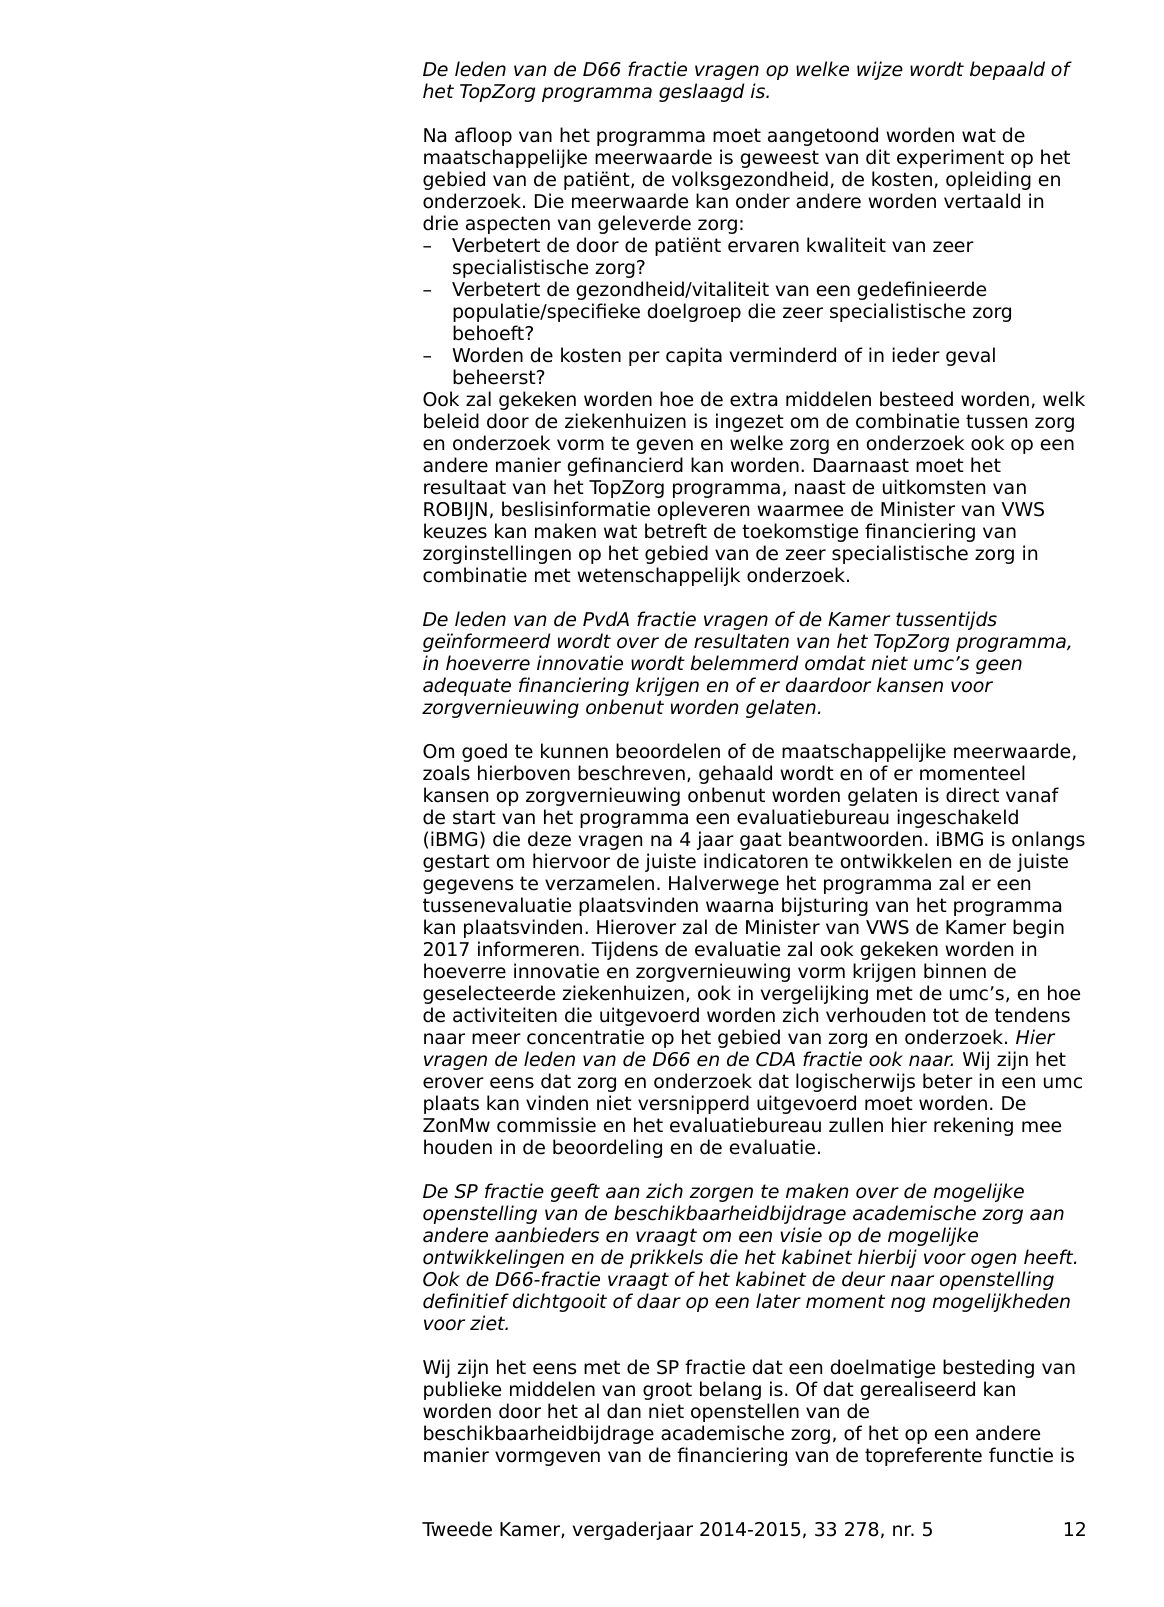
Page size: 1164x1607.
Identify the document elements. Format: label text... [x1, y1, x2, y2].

text – Verbetert de gezondheid/vitaliteit van een gedefinieerde populatie/specifieke doelgroep die zeer specialistische zorg behoeft? [422, 279, 1087, 345]
text De leden van de D66 fractie vragen op welke wijze wordt bepaald of het TopZorg programma geslaagd is. [422, 59, 1087, 103]
text De SP fractie geeft aan zich zorgen te maken over de mogelijke openstelling van de beschikbaarheidbijdrage academische zorg aan andere aanbieders en vraagt om een visie op de mogelijke ontwikkelingen en de prikkels die het kabinet hierbij voor ogen heeft. Ook de D66-fractie vraagt of het kabinet de deur naar openstelling definitief dichtgooit of daar op een later moment nog mogelijkheden voor ziet. [422, 1181, 1087, 1335]
text De leden van de PvdA fractie vragen of de Kamer tussentijds geïnformeerd wordt over de resultaten van het TopZorg programma, in hoeverre innovatie wordt belemmerd omdat niet umc’s geen adequate financiering krijgen en of er daardoor kansen voor zorgvernieuwing onbenut worden gelaten. [422, 609, 1087, 719]
text Wij zijn het eens met de SP fractie dat een doelmatige besteding van publieke middelen van groot belang is. Of dat gerealiseerd kan worden door het al dan niet openstellen van de beschikbaarheidbijdrage academische zorg, of het op een andere manier vormgeven van de financiering van de topreferente functie is [422, 1357, 1087, 1467]
text Om goed te kunnen beoordelen of de maatschappelijke meerwaarde, zoals hierboven beschreven, gehaald wordt en of er momenteel kansen op zorgvernieuwing onbenut worden gelaten is direct vanaf de start van het programma een evaluatiebureau ingeschakeld (iBMG) die deze vragen na 4 jaar gaat beantwoorden. iBMG is onlangs gestart om hiervoor de juiste indicatoren te ontwikkelen en de juiste gegevens te verzamelen. Halverwege het programma zal er een tussenevaluatie plaatsvinden waarna bijsturing van het programma kan plaatsvinden. Hierover zal de Minister van VWS de Kamer begin 2017 informeren. Tijdens de evaluatie zal ook gekeken worden in hoeverre innovatie en zorgvernieuwing vorm krijgen binnen de geselecteerde ziekenhuizen, ook in vergelijking met de umc’s, en hoe de activiteiten die uitgevoerd worden zich verhouden tot de tendens naar meer concentratie op het gebied van zorg en onderzoek. Hier vragen de leden van de D66 en de CDA fractie ook naar. Wij zijn het erover eens dat zorg en onderzoek dat logischerwijs beter in een umc plaats kan vinden niet versnipperd uitgevoerd moet worden. De ZonMw commissie en het evaluatiebureau zullen hier rekening mee houden in de beoordeling en de evaluatie. [422, 741, 1087, 1159]
text Ook zal gekeken worden hoe de extra middelen besteed worden, welk beleid door de ziekenhuizen is ingezet om de combinatie tussen zorg en onderzoek vorm te geven en welke zorg en onderzoek ook op een andere manier gefinancierd kan worden. Daarnaast moet het resultaat van het TopZorg programma, naast de uitkomsten van ROBIJN, beslisinformatie opleveren waarmee de Minister van VWS keuzes kan maken wat betreft de toekomstige financiering van zorginstellingen op het gebied van de zeer specialistische zorg in combinatie met wetenschappelijk onderzoek. [422, 389, 1087, 587]
text – Verbetert de door de patiënt ervaren kwaliteit van zeer specialistische zorg? [422, 235, 1087, 279]
text Na afloop van het programma moet aangetoond worden wat de maatschappelijke meerwaarde is geweest van dit experiment op het gebied van de patiënt, de volksgezondheid, de kosten, opleiding en onderzoek. Die meerwaarde kan onder andere worden vertaald in drie aspecten van geleverde zorg: [422, 125, 1087, 235]
text – Worden de kosten per capita verminderd of in ieder geval beheerst? [422, 345, 1087, 389]
